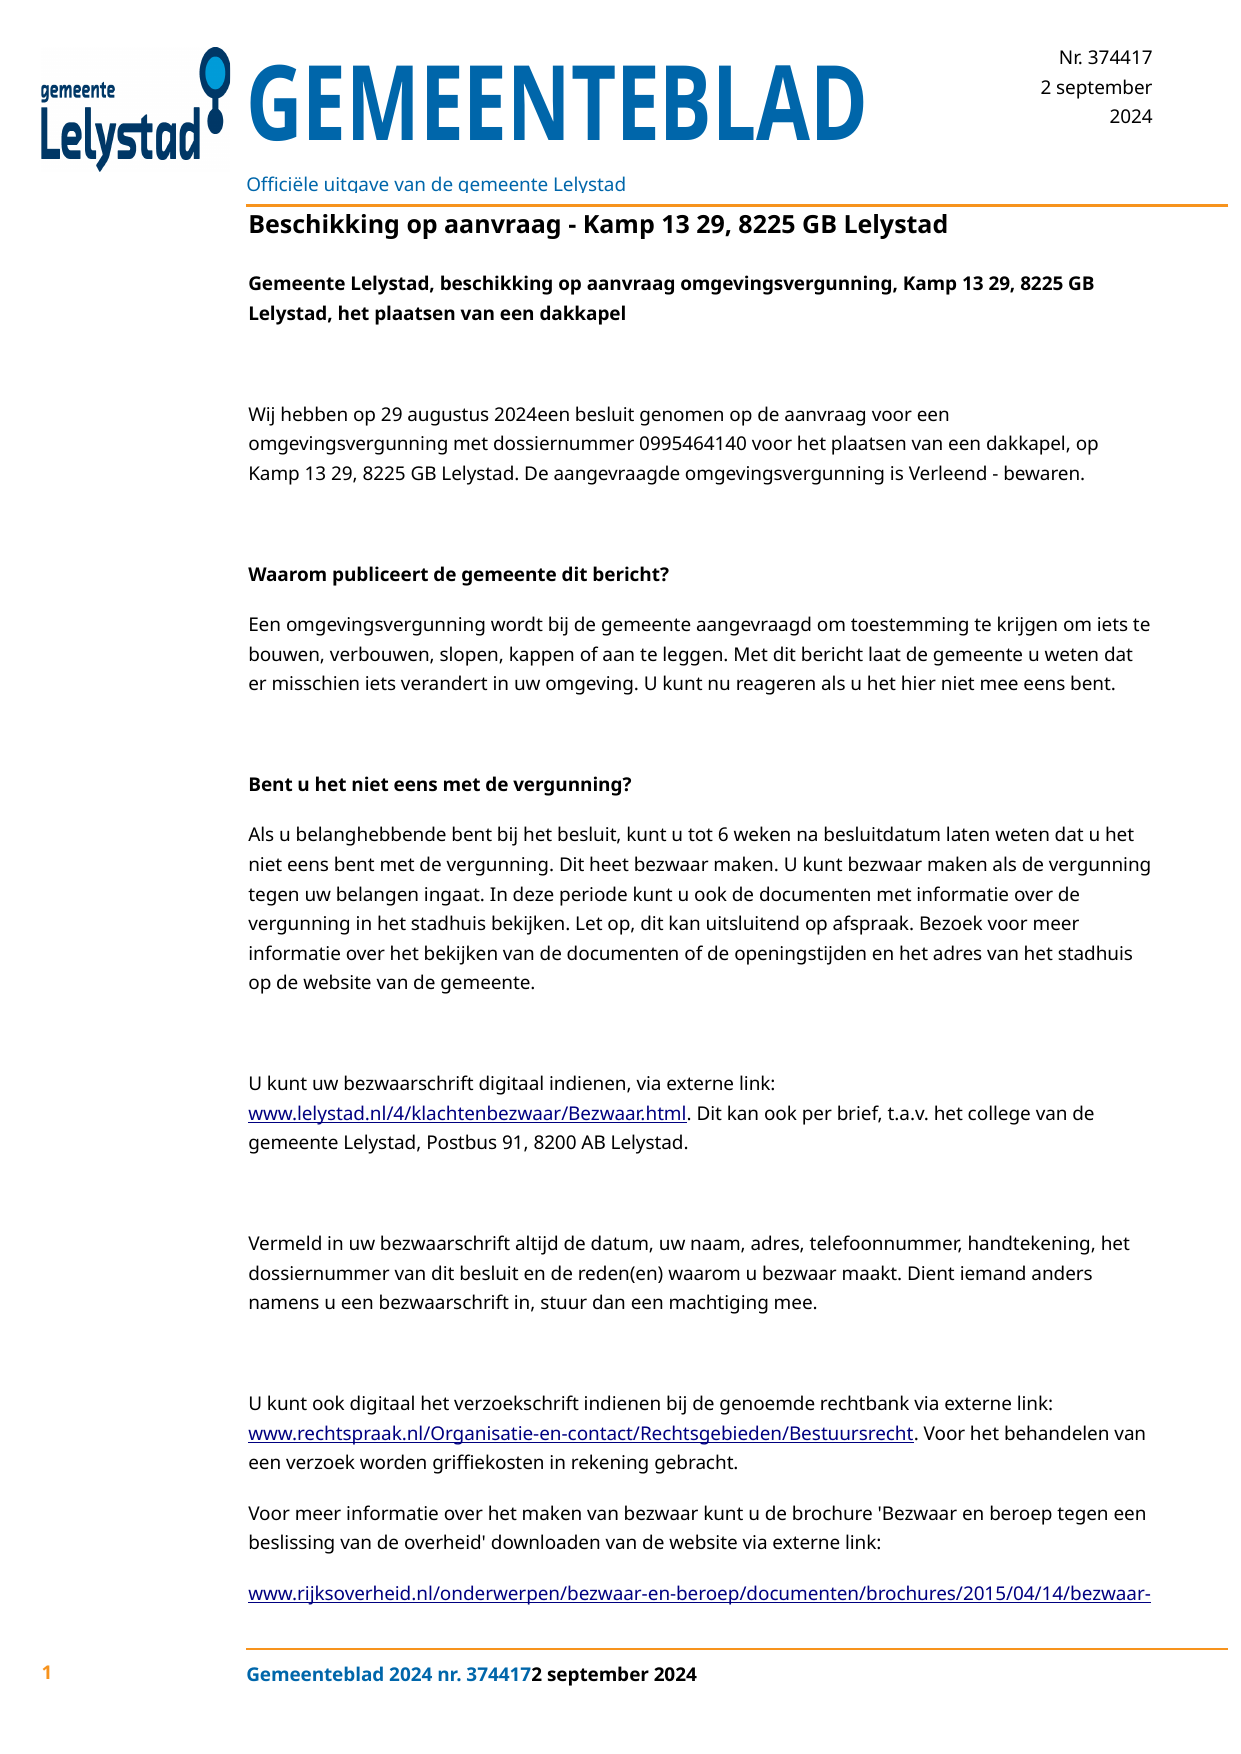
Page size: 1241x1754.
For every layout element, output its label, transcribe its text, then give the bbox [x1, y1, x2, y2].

text www.rijksoverheid.nl/onderwerpen/bezwaar-en-beroep/documenten/brochures/2015/04/14/bezwaar- [248, 1580, 1152, 1606]
text Vermeld in uw bezwaarschrift altijd de datum, uw naam, adres, telefoonnummer, handtekening, het dossiernummer van dit besluit en de reden(en) waarom u bezwaar maakt. Dient iemand anders namens u een bezwaarschrift in, stuur dan een machtiging mee. [248, 1230, 1152, 1315]
text Bent u het niet eens met de vergunning? [248, 771, 1152, 797]
text Wij hebben op 29 augustus 2024een besluit genomen op de aanvraag voor een omgevingsvergunning met dossiernummer 0995464140 voor het plaatsen van een dakkapel, op Kamp 13 29, 8225 GB Lelystad. De aangevraagde omgevingsvergunning is Verleend - bewaren. [248, 401, 1152, 486]
text Als u belanghebbende bent bij het besluit, kunt u tot 6 weken na besluitdatum laten weten dat u het niet eens bent met de vergunning. Dit heet bezwaar maken. U kunt bezwaar maken als de vergunning tegen uw belangen ingaat. In deze periode kunt u ook de documenten met informatie over de vergunning in het stadhuis bekijken. Let op, dit kan uitsluitend op afspraak. Bezoek voor meer informatie over het bekijken van de documenten of de openingstijden en het adres van het stadhuis op de website van de gemeente. [248, 822, 1152, 995]
text Beschikking op aanvraag - Kamp 13 29, 8225 GB Lelystad [248, 207, 1152, 241]
text Gemeente Lelystad, beschikking op aanvraag omgevingsvergunning, Kamp 13 29, 8225 GB Lelystad, het plaatsen van een dakkapel [248, 270, 1152, 326]
text Voor meer informatie over het maken van bezwaar kunt u de brochure 'Bezwaar en beroep tegen een beslissing van de overheid' downloaden van de website via externe link: [248, 1500, 1152, 1555]
text U kunt uw bezwaarschrift digitaal indienen, via externe link: www.lelystad.nl/4/klachtenbezwaar/Bezwaar.html. Dit kan ook per brief, t.a.v. het college van de gemeente Lelystad, Postbus 91, 8200 AB Lelystad. [248, 1070, 1152, 1155]
text Waarom publiceert de gemeente dit bericht? [248, 561, 1152, 586]
text Een omgevingsvergunning wordt bij de gemeente aangevraagd om toestemming te krijgen om iets te bouwen, verbouwen, slopen, kappen of aan te leggen. Met dit bericht laat de gemeente u weten dat er misschien iets verandert in uw omgeving. U kunt nu reageren als u het hier niet mee eens bent. [248, 611, 1152, 696]
picture [41, 47, 231, 172]
text U kunt ook digitaal het verzoekschrift indienen bij de genoemde rechtbank via externe link: www.rechtspraak.nl/Organisatie-en-contact/Rechtsgebieden/Bestuursrecht. Voor het behandelen van een verzoek worden griffiekosten in rekening gebracht. [248, 1390, 1152, 1475]
